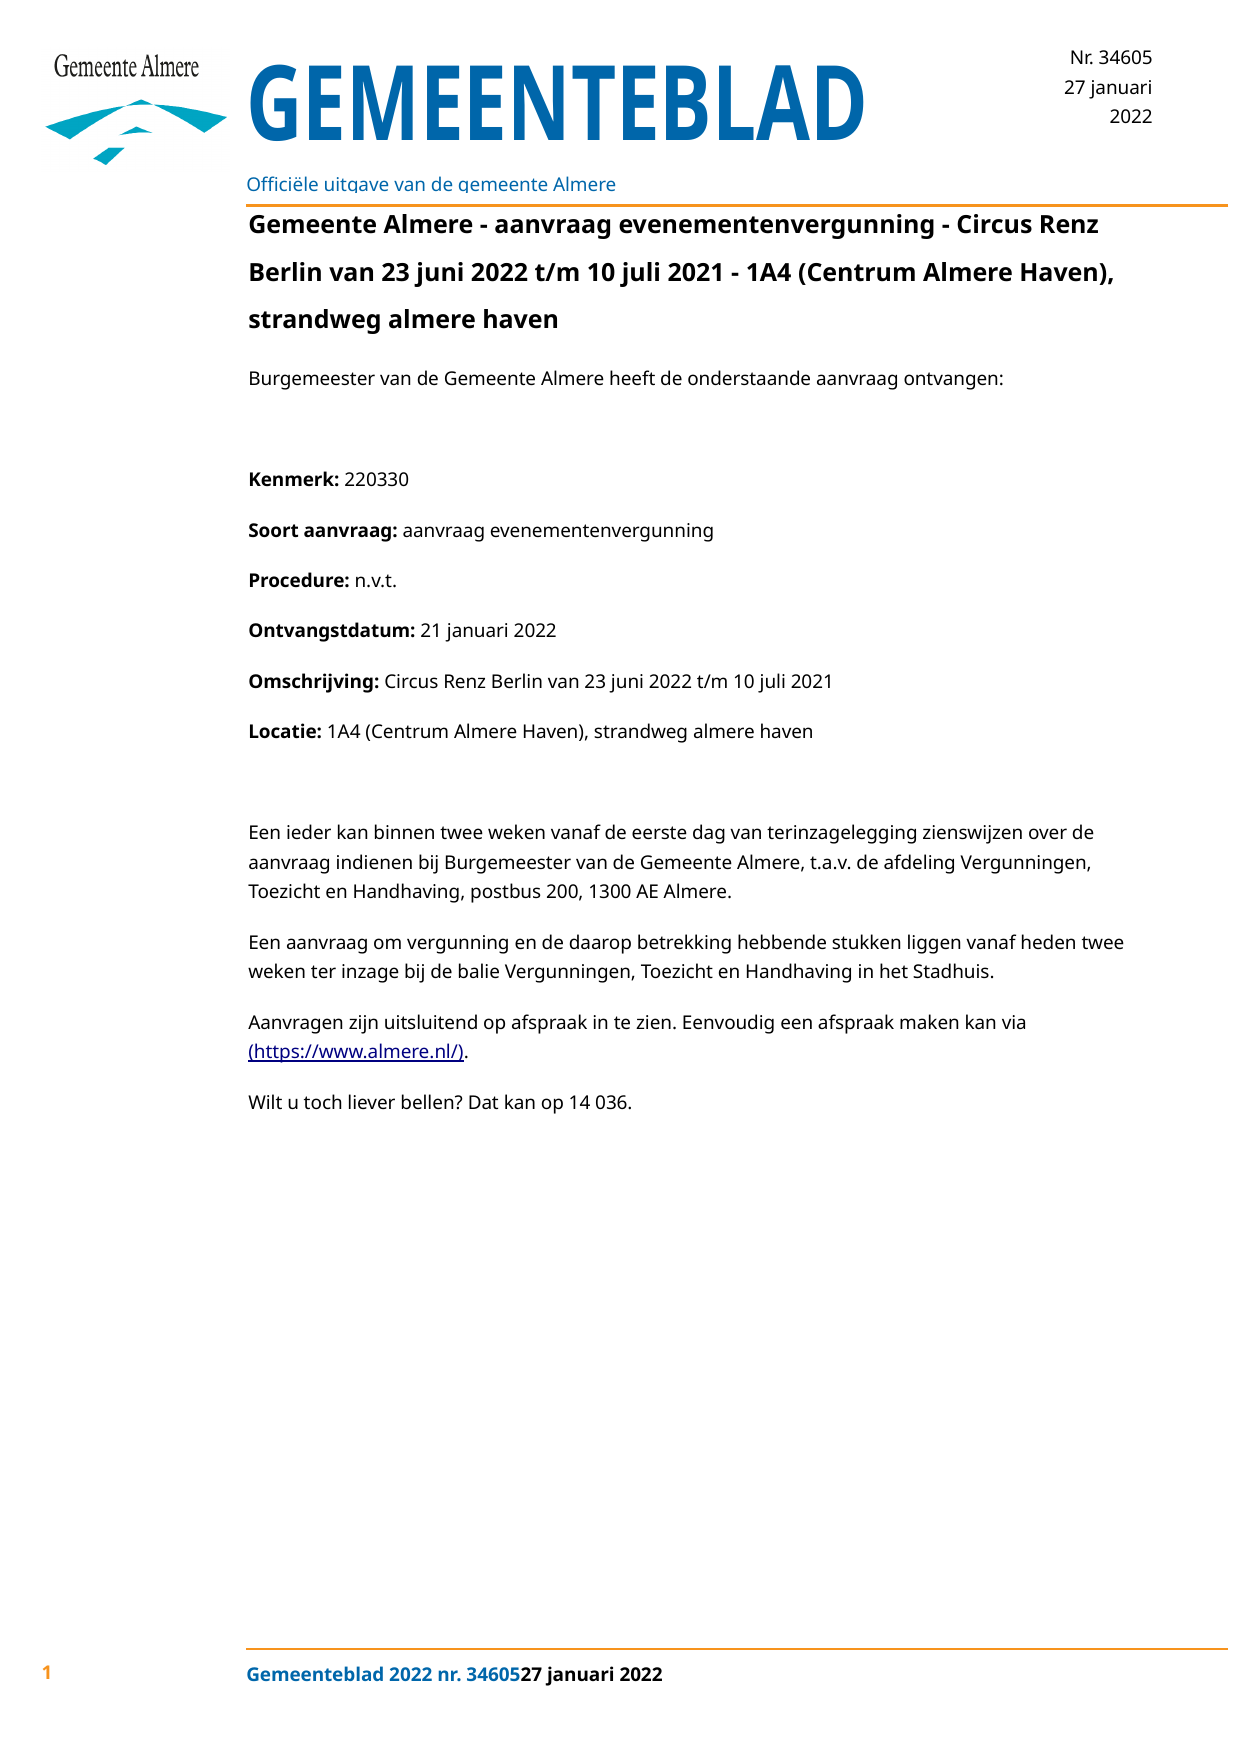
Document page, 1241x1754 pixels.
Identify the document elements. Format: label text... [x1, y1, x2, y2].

text Ontvangstdatum: 21 januari 2022 [248, 618, 1152, 643]
text Locatie: 1A4 (Centrum Almere Haven), strandweg almere haven [248, 718, 1152, 744]
text Een ieder kan binnen twee weken vanaf de eerste dag van terinzagelegging zienswijzen over de aanvraag indienen bij Burgemeester van de Gemeente Almere, t.a.v. de afdeling Vergunningen, Toezicht en Handhaving, postbus 200, 1300 AE Almere. [248, 819, 1152, 904]
text Kenmerk: 220330 [248, 466, 1152, 492]
text Een aanvraag om vergunning en de daarop betrekking hebbende stukken liggen vanaf heden twee weken ter inzage bij de balie Vergunningen, Toezicht en Handhaving in het Stadhuis. [248, 929, 1152, 984]
text Aanvragen zijn uitsluitend op afspraak in te zien. Eenvoudig een afspraak maken kan via (https://www.almere.nl/). [248, 1009, 1152, 1064]
text Procedure: n.v.t. [248, 567, 1152, 593]
text Burgemeester van de Gemeente Almere heeft de onderstaande aanvraag ontvangen: [248, 366, 1152, 391]
text Gemeente Almere - aanvraag evenementenvergunning - Circus Renz Berlin van 23 juni 2022 t/m 10 juli 2021 - 1A4 (Centrum Almere Haven), strandweg almere haven [248, 207, 1152, 336]
text Wilt u toch liever bellen? Dat kan op 14 036. [248, 1089, 1152, 1114]
picture [41, 47, 231, 172]
text Soort aanvraag: aanvraag evenementenvergunning [248, 517, 1152, 542]
text Omschrijving: Circus Renz Berlin van 23 juni 2022 t/m 10 juli 2021 [248, 668, 1152, 694]
